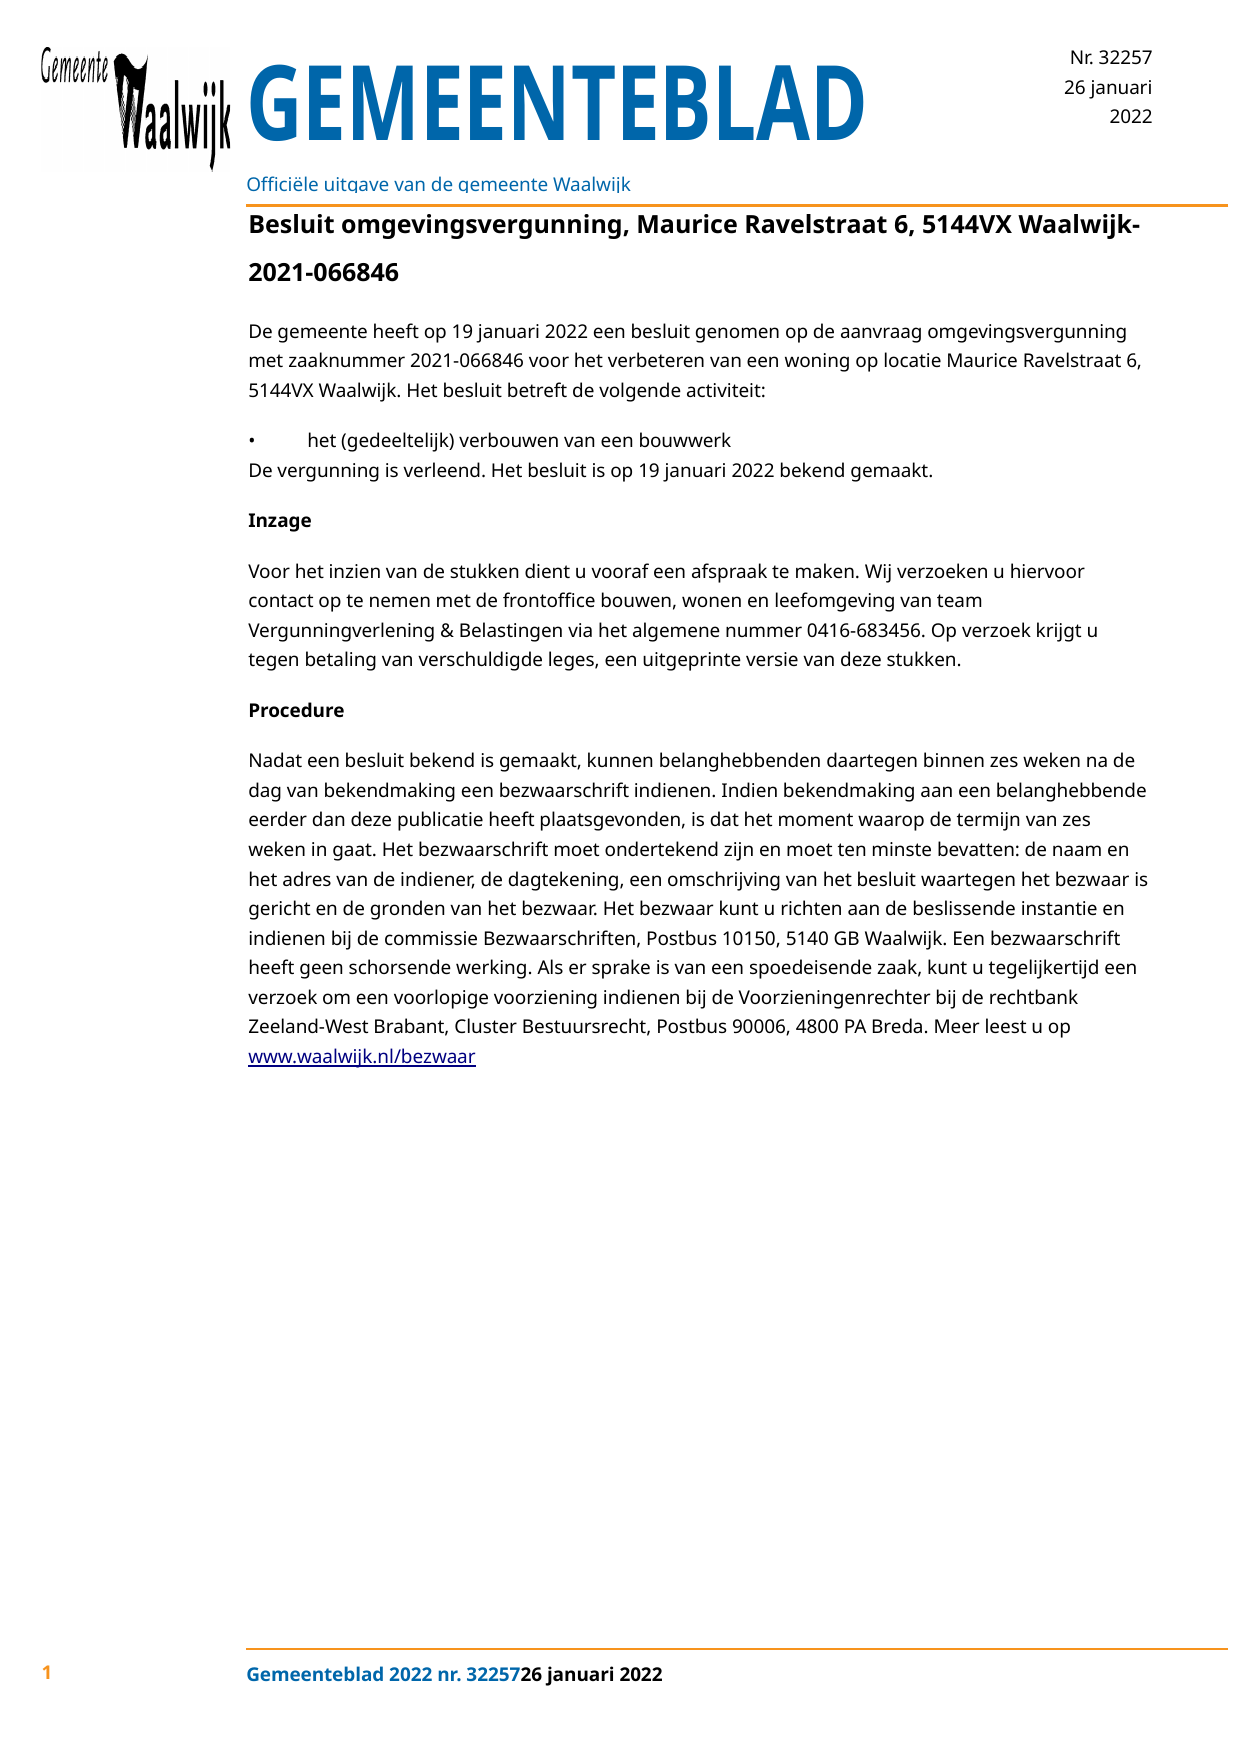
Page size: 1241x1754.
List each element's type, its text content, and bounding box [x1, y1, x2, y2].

text De gemeente heeft op 19 januari 2022 een besluit genomen op de aanvraag omgevingsvergunning met zaaknummer 2021-066846 voor het verbeteren van een woning op locatie Maurice Ravelstraat 6, 5144VX Waalwijk. Het besluit betreft de volgende activiteit: [248, 318, 1152, 403]
text Voor het inzien van de stukken dient u vooraf een afspraak te maken. Wij verzoeken u hiervoor contact op te nemen met de frontoffice bouwen, wonen en leefomgeving van team Vergunningverlening & Belastingen via het algemene nummer 0416-683456. Op verzoek krijgt u tegen betaling van verschuldigde leges, een uitgeprinte versie van deze stukken. [248, 558, 1152, 672]
text De vergunning is verleend. Het besluit is op 19 januari 2022 bekend gemaakt. [248, 457, 1152, 483]
text Nadat een besluit bekend is gemaakt, kunnen belanghebbenden daartegen binnen zes weken na de dag van bekendmaking een bezwaarschrift indienen. Indien bekendmaking aan een belanghebbende eerder dan deze publicatie heeft plaatsgevonden, is dat het moment waarop de termijn van zes weken in gaat. Het bezwaarschrift moet ondertekend zijn en moet ten minste bevatten: de naam en het adres van de indiener, de dagtekening, een omschrijving van het besluit waartegen het bezwaar is gericht en de gronden van het bezwaar. Het bezwaar kunt u richten aan de beslissende instantie en indienen bij de commissie Bezwaarschriften, Postbus 10150, 5140 GB Waalwijk. Een bezwaarschrift heeft geen schorsende werking. Als er sprake is van een spoedeisende zaak, kunt u tegelijkertijd een verzoek om een voorlopige voorziening indienen bij de Voorzieningenrechter bij de rechtbank Zeeland-West Brabant, Cluster Bestuursrecht, Postbus 90006, 4800 PA Breda. Meer leest u op www.waalwijk.nl/bezwaar [248, 747, 1152, 1069]
text Inzage [248, 507, 1152, 533]
text Procedure [248, 697, 1152, 723]
picture [41, 47, 231, 172]
text Besluit omgevingsvergunning, Maurice Ravelstraat 6, 5144VX Waalwijk-2021-066846 [248, 207, 1152, 288]
list het (gedeeltelijk) verbouwen van een bouwwerk [248, 427, 1152, 453]
